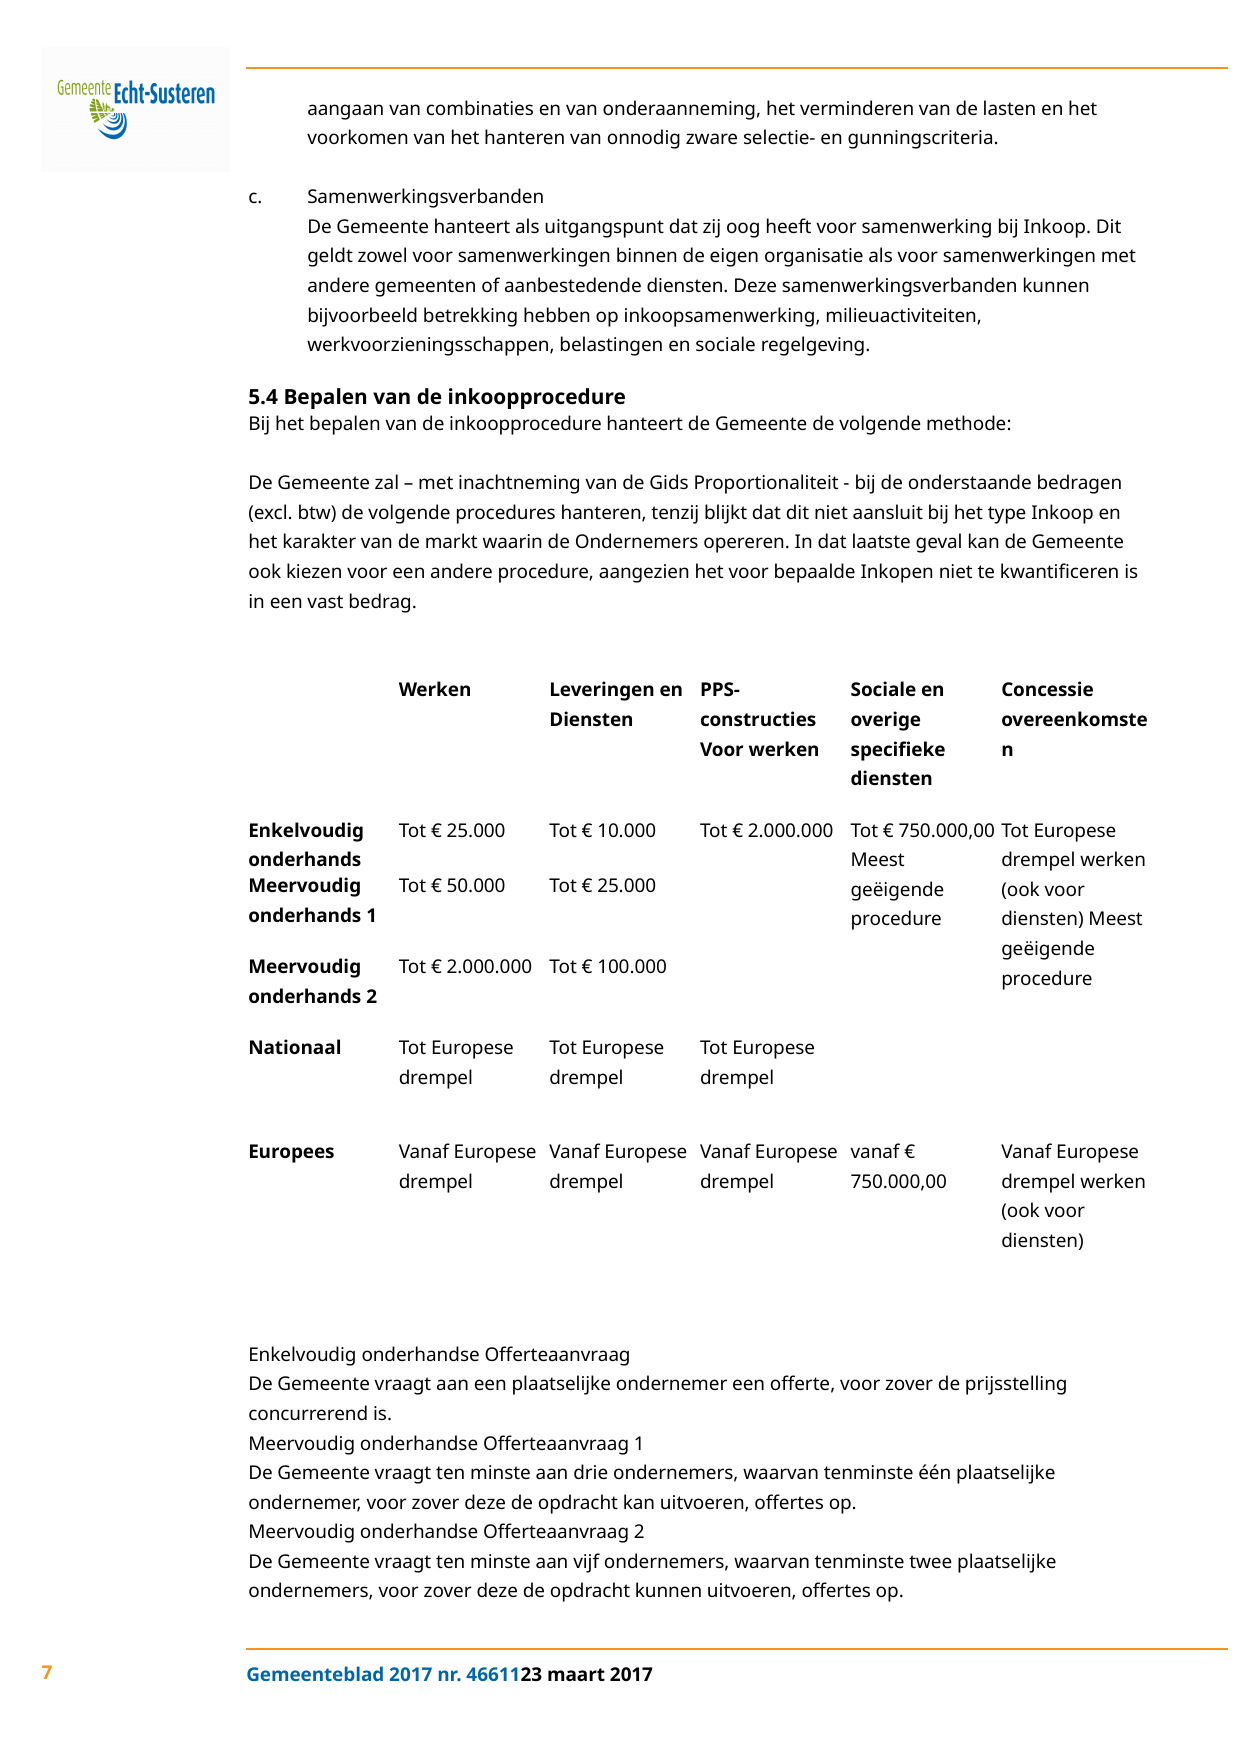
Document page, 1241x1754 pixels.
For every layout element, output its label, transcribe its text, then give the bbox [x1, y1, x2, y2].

text De Gemeente vraagt ten minste aan vijf ondernemers, waarvan tenminste twee plaatselijke ondernemers, voor zover deze de opdracht kunnen uitvoeren, offertes op. [248, 1548, 1152, 1603]
table_cell Tot Europese drempel [700, 1034, 850, 1138]
table_cell Vanaf Europese drempel [549, 1139, 700, 1253]
table_header Concessie overeenkomsten [1001, 677, 1152, 791]
table_cell Tot Europese drempel [549, 1034, 700, 1138]
table_cell [700, 872, 850, 927]
table_header Leveringen en Diensten [549, 677, 700, 791]
table_cell Meervoudig onderhands 2 [248, 953, 398, 1008]
text De Gemeente zal – met inachtneming van de Gids Proportionaliteit - bij de onderstaande bedragen (excl. btw) de volgende procedures hanteren, tenzij blijkt dat dit niet aansluit bij het type Inkoop en het karakter van de markt waarin de Ondernemers opereren. In dat laatste geval kan de Gemeente ook kiezen voor een andere procedure, aangezien het voor bepaalde Inkopen niet te kwantificeren is in een vast bedrag. [248, 469, 1152, 613]
text Meervoudig onderhandse Offerteaanvraag 1 [248, 1430, 1152, 1456]
text De Gemeente vraagt aan een plaatselijke ondernemer een offerte, voor zover de prijsstelling concurrerend is. [248, 1371, 1152, 1426]
table_cell [549, 1253, 700, 1279]
table_cell [850, 791, 1001, 817]
table_cell Tot € 100.000 [549, 953, 700, 1008]
table_cell [1001, 1253, 1152, 1279]
table_cell [248, 1253, 398, 1279]
table_cell Tot € 10.000 [549, 817, 700, 872]
table_header [248, 677, 398, 791]
table_cell Tot € 2.000.000 [399, 953, 549, 1008]
text Meervoudig onderhandse Offerteaanvraag 2 [248, 1518, 1152, 1544]
table_cell [248, 928, 398, 953]
picture [41, 47, 231, 172]
table_cell [248, 1009, 398, 1034]
list aangaan van combinaties en van onderaanneming, het verminderen van de lasten en het voorkomen van het hanteren van onnodig zware selectie- en gunningscriteria. [248, 95, 1152, 150]
table_cell Tot € 25.000 [549, 872, 700, 927]
table_header PPS-constructies Voor werken [700, 677, 850, 791]
table_cell Vanaf Europese drempel [399, 1139, 549, 1253]
table_cell [399, 928, 549, 953]
text De Gemeente vraagt ten minste aan drie ondernemers, waarvan tenminste één plaatselijke ondernemer, voor zover deze de opdracht kan uitvoeren, offertes op. [248, 1459, 1152, 1515]
table_cell Tot € 2.000.000 [700, 817, 850, 872]
table_cell [700, 1009, 850, 1034]
table_cell Vanaf Europese drempel [700, 1139, 850, 1253]
table_cell [700, 953, 850, 1008]
table_cell [700, 1253, 850, 1279]
table_cell [700, 791, 850, 817]
table_cell Tot Europese drempel werken (ook voor diensten) Meest geëigende procedure [1001, 817, 1152, 1138]
text Bij het bepalen van de inkoopprocedure hanteert de Gemeente de volgende methode: [248, 410, 1152, 436]
table_cell Tot € 750.000,00 Meest geëigende procedure [850, 817, 1001, 1138]
list Samenwerkingsverbanden [248, 183, 1152, 209]
table_cell Tot € 50.000 [399, 872, 549, 927]
table_header Werken [399, 677, 549, 791]
table_cell Tot € 25.000 [399, 817, 549, 872]
table_cell Meervoudig onderhands 1 [248, 872, 398, 927]
list De Gemeente hanteert als uitgangspunt dat zij oog heeft voor samenwerking bij Inkoop. Dit geldt zowel voor samenwerkingen binnen de eigen organisatie als voor samenwerkingen met andere gemeenten of aanbestedende diensten. Deze samenwerkingsverbanden kunnen bijvoorbeeld betrekking hebben op inkoopsamenwerking, milieuactiviteiten, werkvoorzieningsschappen, belastingen en sociale regelgeving. [248, 213, 1152, 357]
table_cell [399, 1253, 549, 1279]
table_cell Vanaf Europese drempel werken (ook voor diensten) [1001, 1139, 1152, 1253]
table_cell Enkelvoudig onderhands [248, 817, 398, 872]
table_cell [700, 928, 850, 953]
table_cell [549, 1009, 700, 1034]
table_cell Nationaal [248, 1034, 398, 1138]
text 5.4 Bepalen van de inkoopprocedure [248, 382, 1152, 410]
table_header Sociale en overige specifieke diensten [850, 677, 1001, 791]
table_cell [549, 928, 700, 953]
table_cell [1001, 791, 1152, 817]
table_cell [399, 1009, 549, 1034]
table_cell vanaf € 750.000,00 [850, 1139, 1001, 1253]
table_cell [248, 791, 700, 817]
table_cell Tot Europese drempel [399, 1034, 549, 1138]
table_cell [850, 1253, 1001, 1279]
table_cell Europees [248, 1139, 398, 1253]
text Enkelvoudig onderhandse Offerteaanvraag [248, 1341, 1152, 1367]
